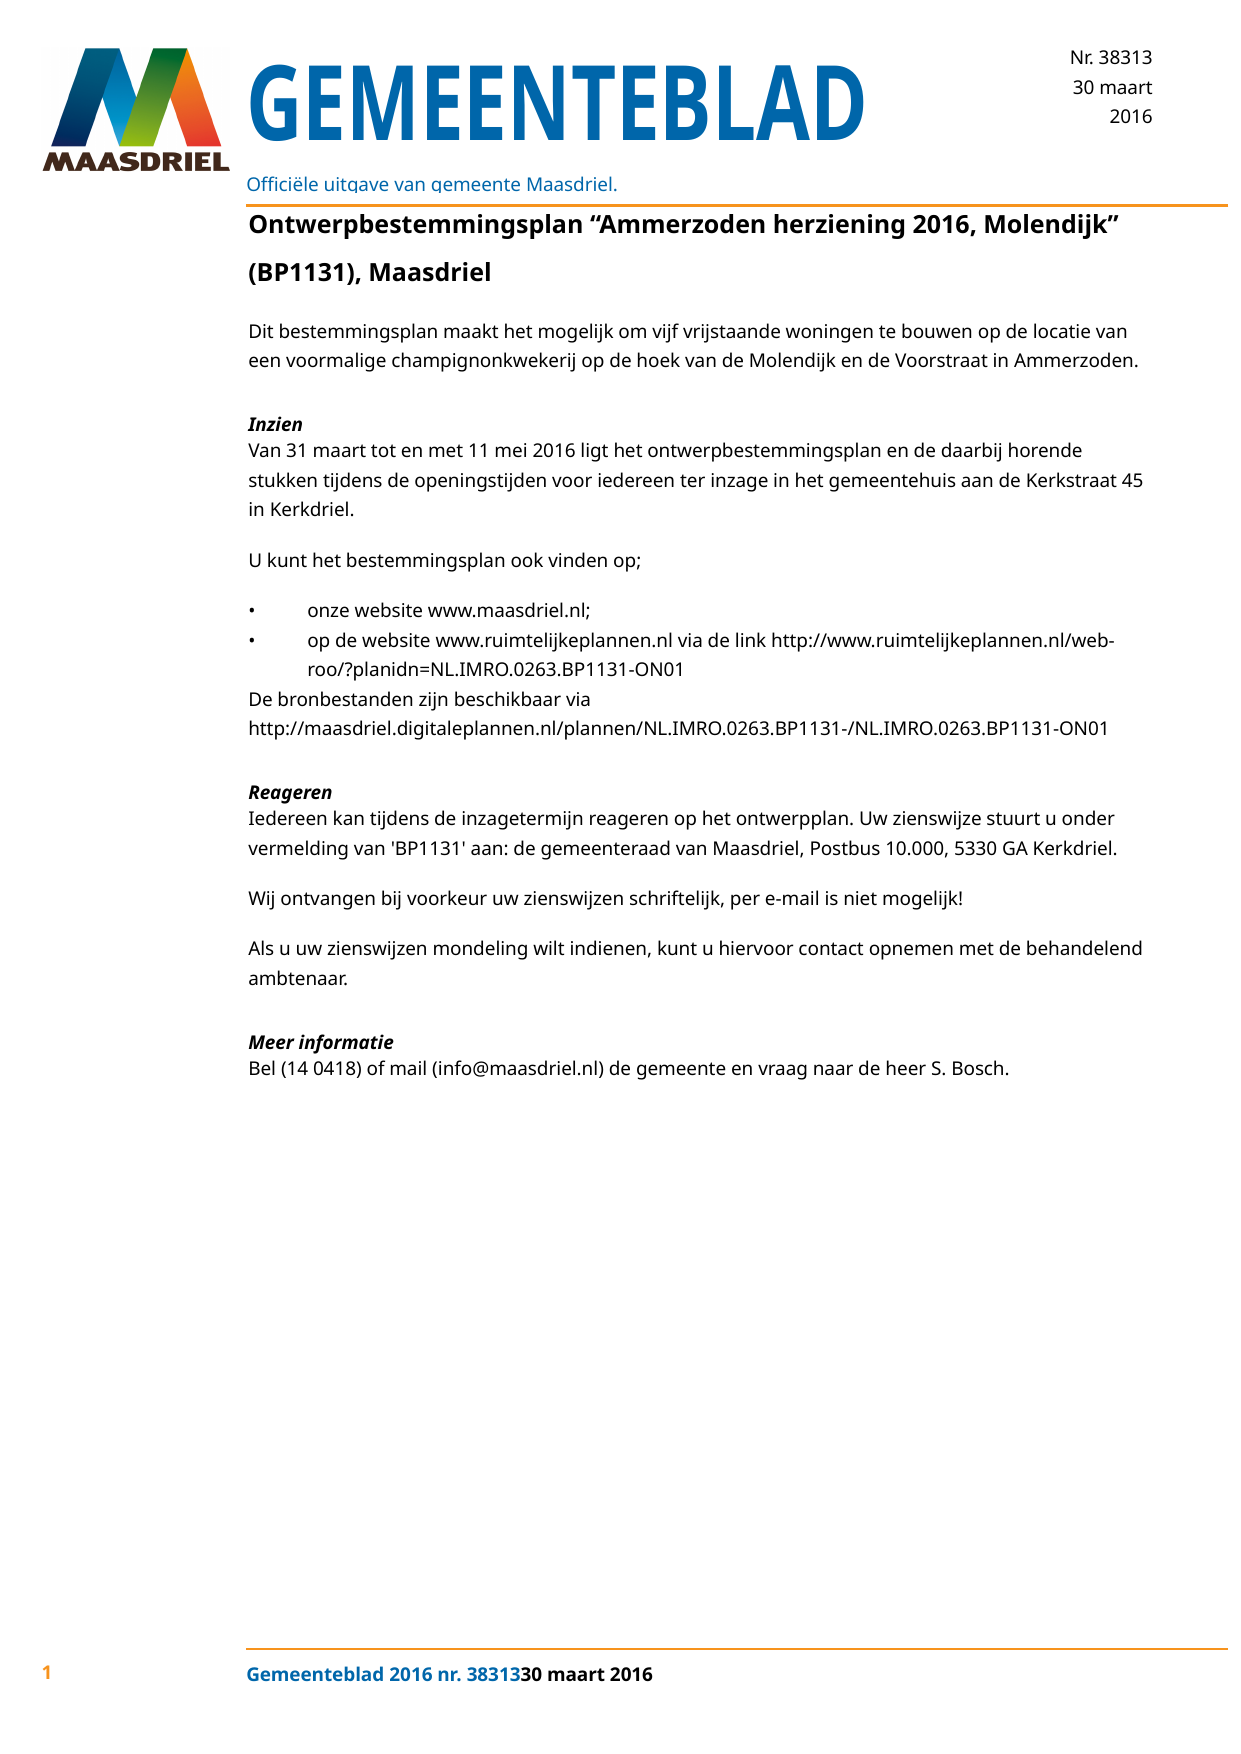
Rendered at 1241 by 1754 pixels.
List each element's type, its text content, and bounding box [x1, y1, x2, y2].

text Inzien [248, 411, 1152, 437]
list onze website www.maasdriel.nl; [248, 597, 1152, 623]
text Als u uw zienswijzen mondeling wilt indienen, kunt u hiervoor contact opnemen met de behandelend ambtenaar. [248, 936, 1152, 991]
text De bronbestanden zijn beschikbaar via http://maasdriel.digitaleplannen.nl/plannen/NL.IMRO.0263.BP1131-/NL.IMRO.0263.BP1131-ON01 [248, 686, 1152, 741]
text Van 31 maart tot en met 11 mei 2016 ligt het ontwerpbestemmingsplan en de daarbij horende stukken tijdens de openingstijden voor iedereen ter inzage in het gemeentehuis aan de Kerkstraat 45 in Kerkdriel. [248, 437, 1152, 522]
text Bel (14 0418) of mail (info@maasdriel.nl) de gemeente en vraag naar de heer S. Bosch. [248, 1055, 1152, 1081]
text U kunt het bestemmingsplan ook vinden op; [248, 547, 1152, 572]
text Meer informatie [248, 1029, 1152, 1055]
text Ontwerpbestemmingsplan “Ammerzoden herziening 2016, Molendijk” (BP1131), Maasdriel [248, 207, 1152, 288]
text Wij ontvangen bij voorkeur uw zienswijzen schriftelijk, per e-mail is niet mogelijk! [248, 885, 1152, 911]
text Dit bestemmingsplan maakt het mogelijk om vijf vrijstaande woningen te bouwen op de locatie van een voormalige champignonkwekerij op de hoek van de Molendijk en de Voorstraat in Ammerzoden. [248, 318, 1152, 373]
text Iedereen kan tijdens de inzagetermijn reageren op het ontwerpplan. Uw zienswijze stuurt u onder vermelding van 'BP1131' aan: de gemeenteraad van Maasdriel, Postbus 10.000, 5330 GA Kerkdriel. [248, 805, 1152, 861]
text Reageren [248, 779, 1152, 805]
list op de website www.ruimtelijkeplannen.nl via de link http://www.ruimtelijkeplannen.nl/web-roo/?planidn=NL.IMRO.0263.BP1131-ON01 [248, 627, 1152, 682]
picture [41, 47, 231, 172]
